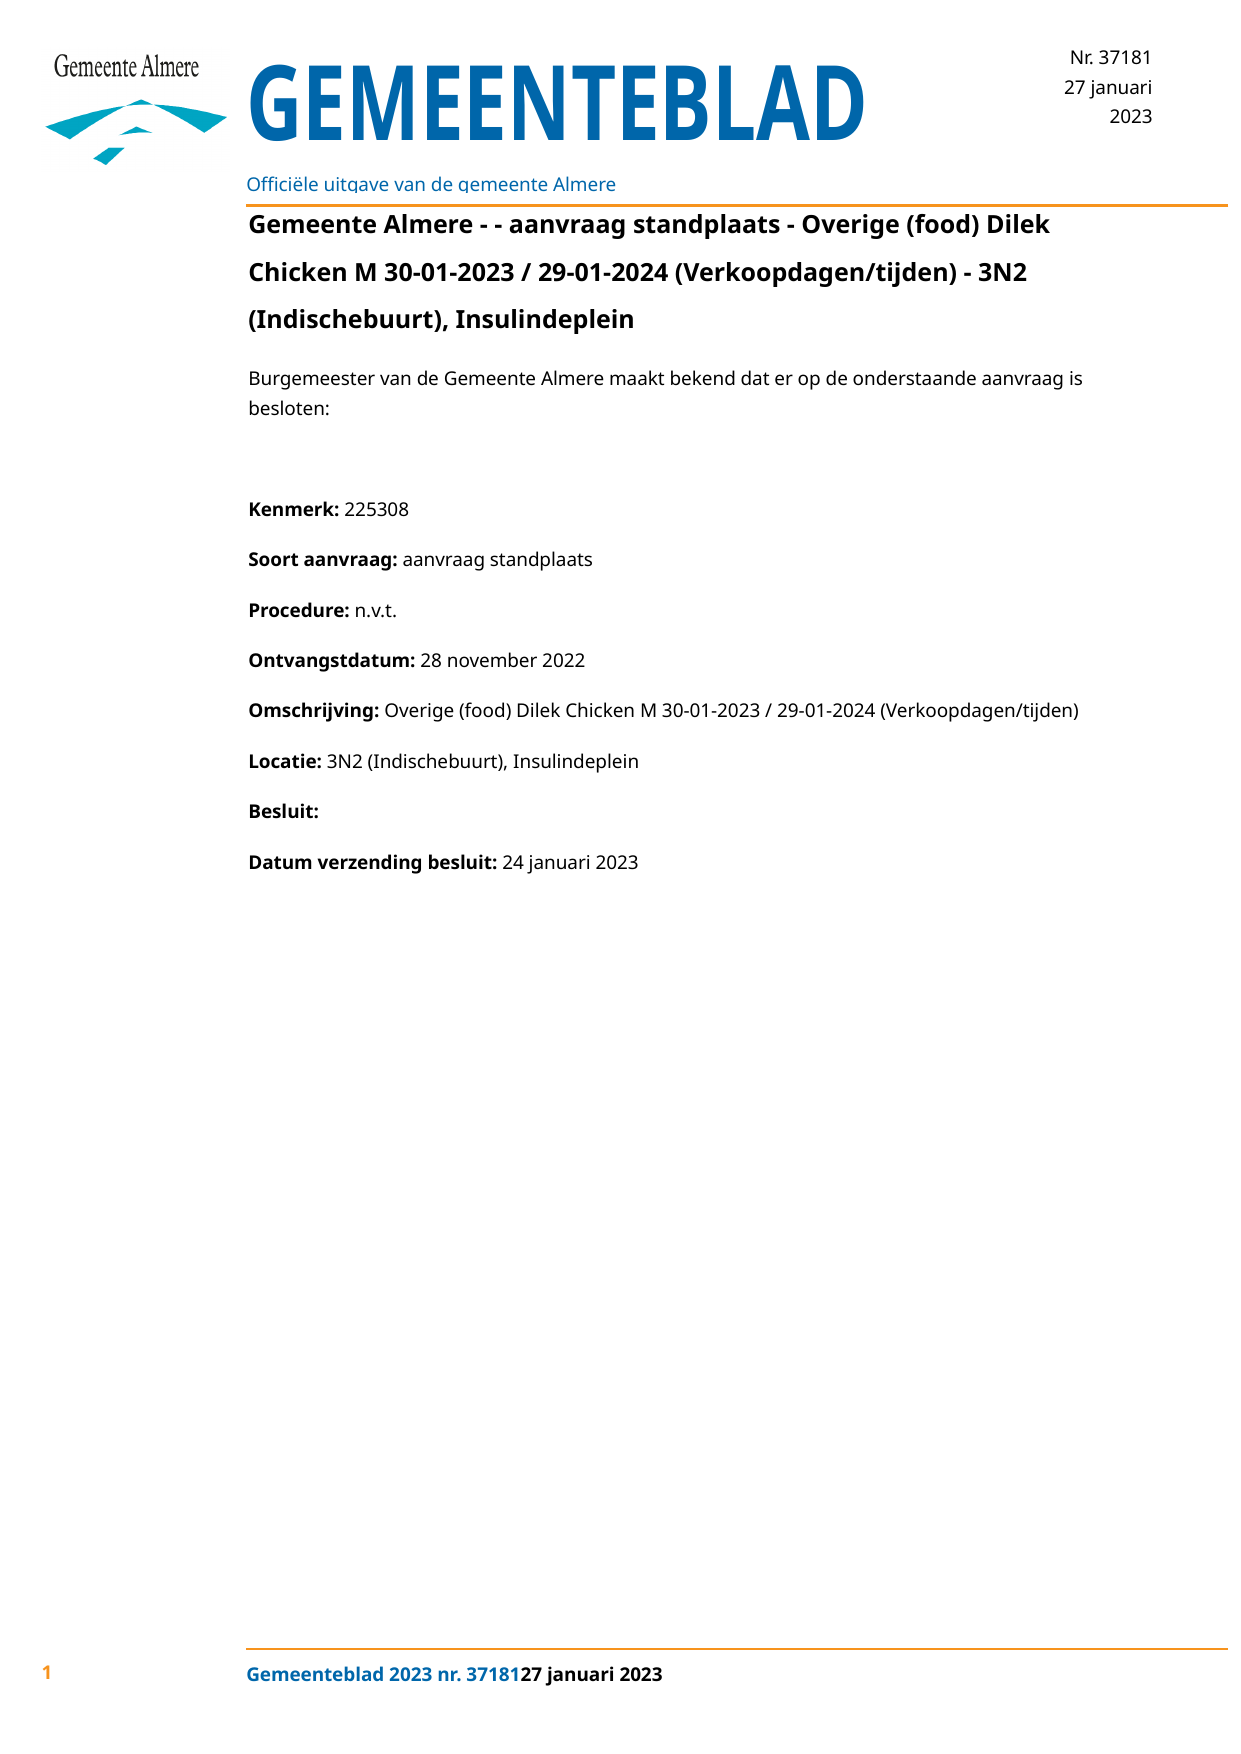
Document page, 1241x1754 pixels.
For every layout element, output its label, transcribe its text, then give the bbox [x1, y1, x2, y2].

text Soort aanvraag: aanvraag standplaats [248, 546, 1152, 572]
text Kenmerk: 225308 [248, 496, 1152, 522]
text Procedure: n.v.t. [248, 597, 1152, 622]
text Datum verzending besluit: 24 januari 2023 [248, 849, 1152, 874]
text Gemeente Almere - - aanvraag standplaats - Overige (food) Dilek Chicken M 30-01-2023 / 29-01-2024 (Verkoopdagen/tijden) - 3N2 (Indischebuurt), Insulindeplein [248, 207, 1152, 336]
text Locatie: 3N2 (Indischebuurt), Insulindeplein [248, 748, 1152, 774]
text Omschrijving: Overige (food) Dilek Chicken M 30-01-2023 / 29-01-2024 (Verkoopdagen/tijden) [248, 698, 1152, 723]
text Ontvangstdatum: 28 november 2022 [248, 647, 1152, 673]
text Besluit: [248, 798, 1152, 824]
text Burgemeester van de Gemeente Almere maakt bekend dat er op de onderstaande aanvraag is besloten: [248, 366, 1152, 421]
picture [41, 47, 231, 172]
